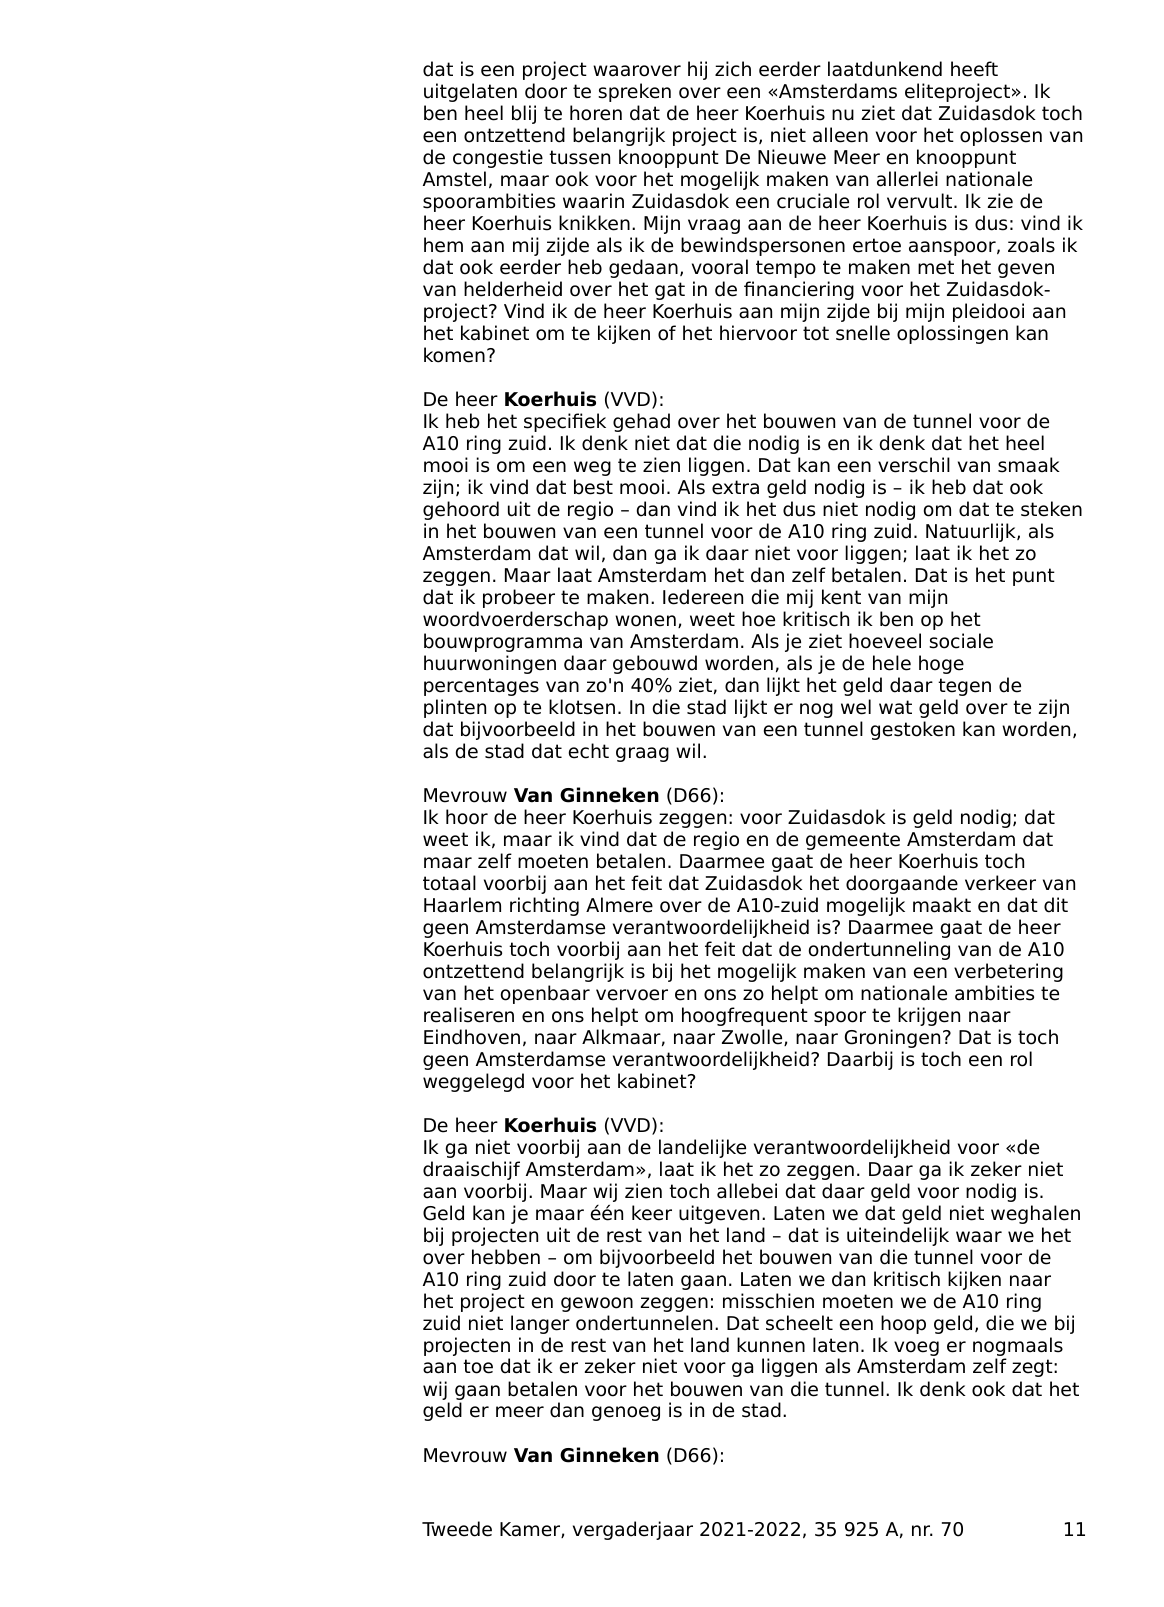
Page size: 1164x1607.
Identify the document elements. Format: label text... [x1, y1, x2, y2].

text dat is een project waarover hij zich eerder laatdunkend heeft uitgelaten door te spreken over een «Amsterdams eliteproject». Ik ben heel blij te horen dat de heer Koerhuis nu ziet dat Zuidasdok toch een ontzettend belangrijk project is, niet alleen voor het oplossen van de congestie tussen knooppunt De Nieuwe Meer en knooppunt Amstel, maar ook voor het mogelijk maken van allerlei nationale spoorambities waarin Zuidasdok een cruciale rol vervult. Ik zie de heer Koerhuis knikken. Mijn vraag aan de heer Koerhuis is dus: vind ik hem aan mij zijde als ik de bewindspersonen ertoe aanspoor, zoals ik dat ook eerder heb gedaan, vooral tempo te maken met het geven van helderheid over het gat in de financiering voor het Zuidasdok-project? Vind ik de heer Koerhuis aan mijn zijde bij mijn pleidooi aan het kabinet om te kijken of het hiervoor tot snelle oplossingen kan komen? [422, 59, 1087, 367]
text Ik hoor de heer Koerhuis zeggen: voor Zuidasdok is geld nodig; dat weet ik, maar ik vind dat de regio en de gemeente Amsterdam dat maar zelf moeten betalen. Daarmee gaat de heer Koerhuis toch totaal voorbij aan het feit dat Zuidasdok het doorgaande verkeer van Haarlem richting Almere over de A10-zuid mogelijk maakt en dat dit geen Amsterdamse verantwoordelijkheid is? Daarmee gaat de heer Koerhuis toch voorbij aan het feit dat de ondertunneling van de A10 ontzettend belangrijk is bij het mogelijk maken van een verbetering van het openbaar vervoer en ons zo helpt om nationale ambities te realiseren en ons helpt om hoogfrequent spoor te krijgen naar Eindhoven, naar Alkmaar, naar Zwolle, naar Groningen? Dat is toch geen Amsterdamse verantwoordelijkheid? Daarbij is toch een rol weggelegd voor het kabinet? [422, 807, 1087, 1092]
text De heer Koerhuis (VVD): [422, 1115, 1087, 1137]
text De heer Koerhuis (VVD): [422, 389, 1087, 411]
text Ik heb het specifiek gehad over het bouwen van de tunnel voor de A10 ring zuid. Ik denk niet dat die nodig is en ik denk dat het heel mooi is om een weg te zien liggen. Dat kan een verschil van smaak zijn; ik vind dat best mooi. Als extra geld nodig is – ik heb dat ook gehoord uit de regio – dan vind ik het dus niet nodig om dat te steken in het bouwen van een tunnel voor de A10 ring zuid. Natuurlijk, als Amsterdam dat wil, dan ga ik daar niet voor liggen; laat ik het zo zeggen. Maar laat Amsterdam het dan zelf betalen. Dat is het punt dat ik probeer te maken. Iedereen die mij kent van mijn woordvoerderschap wonen, weet hoe kritisch ik ben op het bouwprogramma van Amsterdam. Als je ziet hoeveel sociale huurwoningen daar gebouwd worden, als je de hele hoge percentages van zo'n 40% ziet, dan lijkt het geld daar tegen de plinten op te klotsen. In die stad lijkt er nog wel wat geld over te zijn dat bijvoorbeeld in het bouwen van een tunnel gestoken kan worden, als de stad dat echt graag wil. [422, 411, 1087, 763]
text Ik ga niet voorbij aan de landelijke verantwoordelijkheid voor «de draaischijf Amsterdam», laat ik het zo zeggen. Daar ga ik zeker niet aan voorbij. Maar wij zien toch allebei dat daar geld voor nodig is. Geld kan je maar één keer uitgeven. Laten we dat geld niet weghalen bij projecten uit de rest van het land – dat is uiteindelijk waar we het over hebben – om bijvoorbeeld het bouwen van die tunnel voor de A10 ring zuid door te laten gaan. Laten we dan kritisch kijken naar het project en gewoon zeggen: misschien moeten we de A10 ring zuid niet langer ondertunnelen. Dat scheelt een hoop geld, die we bij projecten in de rest van het land kunnen laten. Ik voeg er nogmaals aan toe dat ik er zeker niet voor ga liggen als Amsterdam zelf zegt: wij gaan betalen voor het bouwen van die tunnel. Ik denk ook dat het geld er meer dan genoeg is in de stad. [422, 1137, 1087, 1422]
text Mevrouw Van Ginneken (D66): [422, 1444, 1087, 1467]
text Mevrouw Van Ginneken (D66): [422, 785, 1087, 807]
